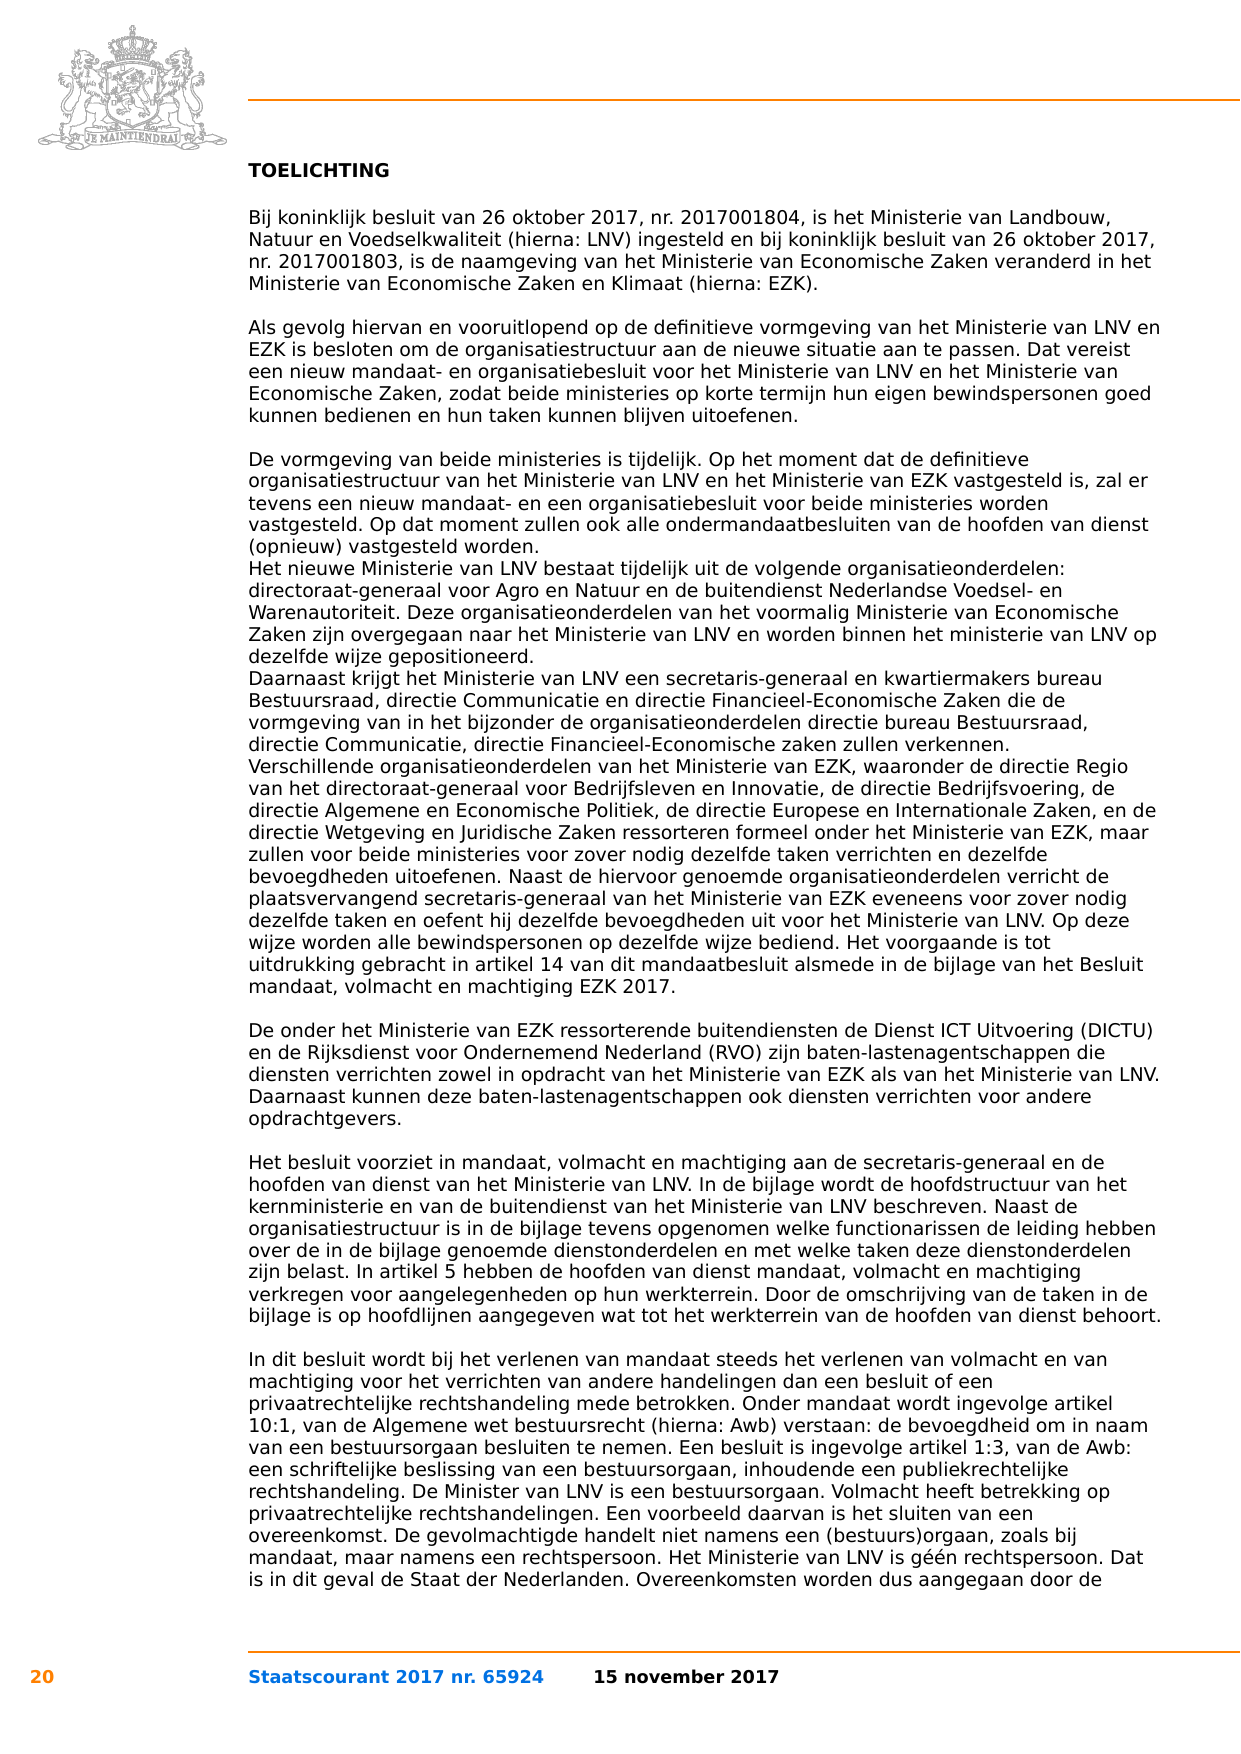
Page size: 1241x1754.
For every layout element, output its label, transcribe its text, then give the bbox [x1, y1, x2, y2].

text Verschillende organisatieonderdelen van het Ministerie van EZK, waaronder de directie Regio van het directoraat-generaal voor Bedrijfsleven en Innovatie, de directie Bedrijfsvoering, de directie Algemene en Economische Politiek, de directie Europese en Internationale Zaken, en de directie Wetgeving en Juridische Zaken ressorteren formeel onder het Ministerie van EZK, maar zullen voor beide ministeries voor zover nodig dezelfde taken verrichten en dezelfde bevoegdheden uitoefenen. Naast de hiervoor genoemde organisatieonderdelen verricht de plaatsvervangend secretaris-generaal van het Ministerie van EZK eveneens voor zover nodig dezelfde taken en oefent hij dezelfde bevoegdheden uit voor het Ministerie van LNV. Op deze wijze worden alle bewindspersonen op dezelfde wijze bediend. Het voorgaande is tot uitdrukking gebracht in artikel 14 van dit mandaatbesluit alsmede in de bijlage van het Besluit mandaat, volmacht en machtiging EZK 2017. [248, 756, 1163, 998]
text Als gevolg hiervan en vooruitlopend op de definitieve vormgeving van het Ministerie van LNV en EZK is besloten om de organisatiestructuur aan de nieuwe situatie aan te passen. Dat vereist een nieuw mandaat- en organisatiebesluit voor het Ministerie van LNV en het Ministerie van Economische Zaken, zodat beide ministeries op korte termijn hun eigen bewindspersonen goed kunnen bedienen en hun taken kunnen blijven uitoefenen. [248, 317, 1163, 427]
text Het nieuwe Ministerie van LNV bestaat tijdelijk uit de volgende organisatieonderdelen: directoraat-generaal voor Agro en Natuur en de buitendienst Nederlandse Voedsel- en Warenautoriteit. Deze organisatieonderdelen van het voormalig Ministerie van Economische Zaken zijn overgegaan naar het Ministerie van LNV en worden binnen het ministerie van LNV op dezelfde wijze gepositioneerd. [248, 558, 1163, 668]
text Daarnaast krijgt het Ministerie van LNV een secretaris-generaal en kwartiermakers bureau Bestuursraad, directie Communicatie en directie Financieel-Economische Zaken die de vormgeving van in het bijzonder de organisatieonderdelen directie bureau Bestuursraad, directie Communicatie, directie Financieel-Economische zaken zullen verkennen. [248, 668, 1163, 756]
picture [38, 25, 227, 150]
text De vormgeving van beide ministeries is tijdelijk. Op het moment dat de definitieve organisatiestructuur van het Ministerie van LNV en het Ministerie van EZK vastgesteld is, zal er tevens een nieuw mandaat- en een organisatiebesluit voor beide ministeries worden vastgesteld. Op dat moment zullen ook alle ondermandaatbesluiten van de hoofden van dienst (opnieuw) vastgesteld worden. [248, 448, 1163, 558]
text Bij koninklijk besluit van 26 oktober 2017, nr. 2017001804, is het Ministerie van Landbouw, Natuur en Voedselkwaliteit (hierna: LNV) ingesteld en bij koninklijk besluit van 26 oktober 2017, nr. 2017001803, is de naamgeving van het Ministerie van Economische Zaken veranderd in het Ministerie van Economische Zaken en Klimaat (hierna: EZK). [248, 207, 1163, 295]
subtitle TOELICHTING [248, 160, 1163, 182]
text Het besluit voorziet in mandaat, volmacht en machtiging aan de secretaris-generaal en de hoofden van dienst van het Ministerie van LNV. In de bijlage wordt de hoofdstructuur van het kernministerie en van de buitendienst van het Ministerie van LNV beschreven. Naast de organisatiestructuur is in de bijlage tevens opgenomen welke functionarissen de leiding hebben over de in de bijlage genoemde dienstonderdelen en met welke taken deze dienstonderdelen zijn belast. In artikel 5 hebben de hoofden van dienst mandaat, volmacht en machtiging verkregen voor aangelegenheden op hun werkterrein. Door de omschrijving van de taken in de bijlage is op hoofdlijnen aangegeven wat tot het werkterrein van de hoofden van dienst behoort. [248, 1152, 1163, 1327]
text De onder het Ministerie van EZK ressorterende buitendiensten de Dienst ICT Uitvoering (DICTU) en de Rijksdienst voor Ondernemend Nederland (RVO) zijn baten-lastenagentschappen die diensten verrichten zowel in opdracht van het Ministerie van EZK als van het Ministerie van LNV. Daarnaast kunnen deze baten-lastenagentschappen ook diensten verrichten voor andere opdrachtgevers. [248, 1020, 1163, 1130]
text In dit besluit wordt bij het verlenen van mandaat steeds het verlenen van volmacht en van machtiging voor het verrichten van andere handelingen dan een besluit of een privaatrechtelijke rechtshandeling mede betrokken. Onder mandaat wordt ingevolge artikel 10:1, van de Algemene wet bestuursrecht (hierna: Awb) verstaan: de bevoegdheid om in naam van een bestuursorgaan besluiten te nemen. Een besluit is ingevolge artikel 1:3, van de Awb: een schriftelijke beslissing van een bestuursorgaan, inhoudende een publiekrechtelijke rechtshandeling. De Minister van LNV is een bestuursorgaan. Volmacht heeft betrekking op privaatrechtelijke rechtshandelingen. Een voorbeeld daarvan is het sluiten van een overeenkomst. De gevolmachtigde handelt niet namens een (bestuurs)orgaan, zoals bij mandaat, maar namens een rechtspersoon. Het Ministerie van LNV is géén rechtspersoon. Dat is in dit geval de Staat der Nederlanden. Overeenkomsten worden dus aangegaan door de [248, 1349, 1163, 1591]
